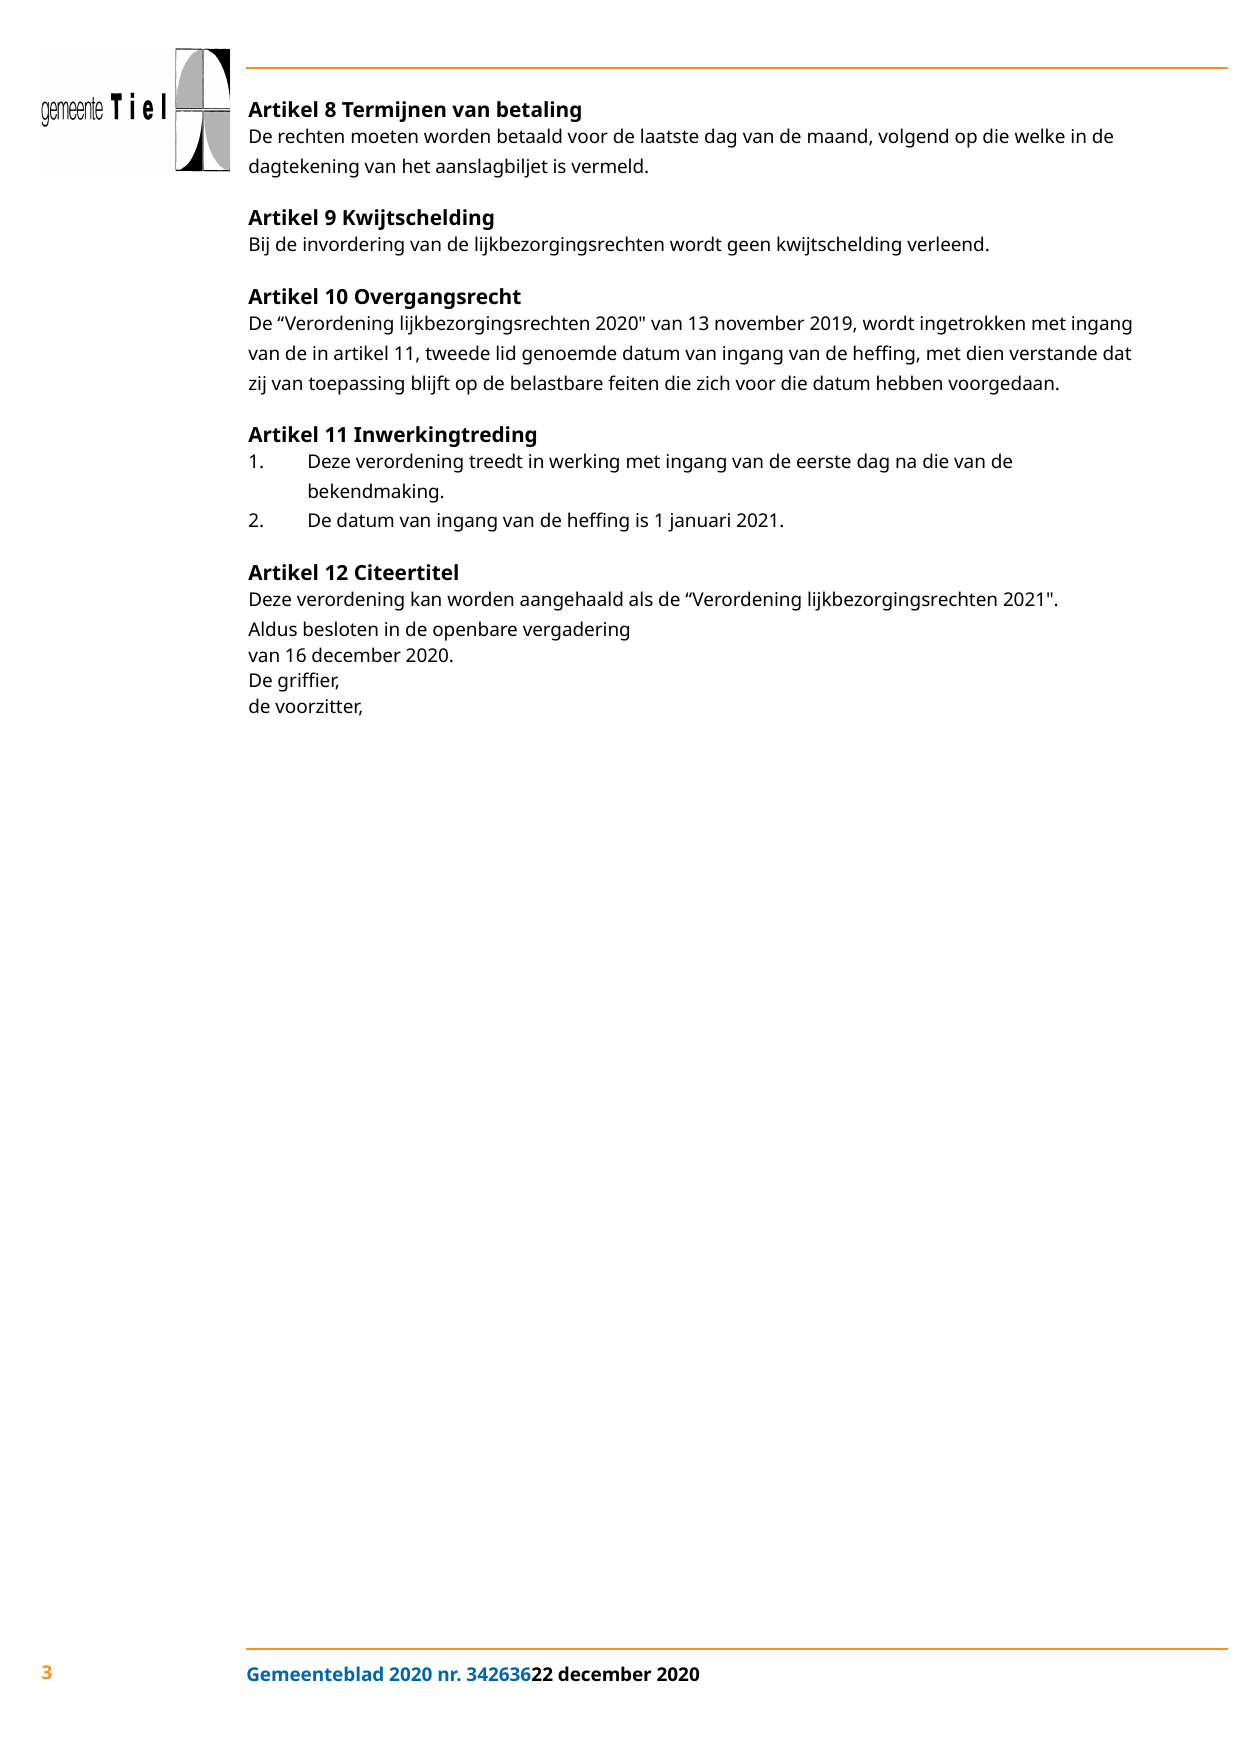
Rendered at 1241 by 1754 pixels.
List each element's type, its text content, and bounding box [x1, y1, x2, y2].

text Bij de invordering van de lijkbezorgingsrechten wordt geen kwijtschelding verleend. [248, 232, 1152, 257]
text van 16 december 2020. [248, 642, 1152, 668]
text Deze verordening kan worden aangehaald als de “Verordening lijkbezorgingsrechten 2021". [248, 587, 1152, 612]
text Artikel 12 Citeertitel [248, 558, 1152, 587]
list Deze verordening treedt in werking met ingang van de eerste dag na die van de bekendmaking. [248, 448, 1152, 504]
text De “Verordening lijkbezorgingsrechten 2020" van 13 november 2019, wordt ingetrokken met ingang van de in artikel 11, tweede lid genoemde datum van ingang van de heffing, met dien verstande dat zij van toepassing blijft op de belastbare feiten die zich voor die datum hebben voorgedaan. [248, 311, 1152, 395]
text De griffier, [248, 668, 1152, 693]
text Artikel 11 Inwerkingtreding [248, 420, 1152, 448]
text Artikel 10 Overgangsrecht [248, 282, 1152, 311]
text Artikel 9 Kwijtschelding [248, 203, 1152, 232]
text Aldus besloten in de openbare vergadering [248, 616, 1152, 642]
list De datum van ingang van de heffing is 1 januari 2021. [248, 508, 1152, 533]
text Artikel 8 Termijnen van betaling [248, 95, 1152, 123]
text De rechten moeten worden betaald voor de laatste dag van de maand, volgend op die welke in de dagtekening van het aanslagbiljet is vermeld. [248, 123, 1152, 178]
picture [41, 47, 231, 172]
text de voorzitter, [248, 693, 1152, 719]
